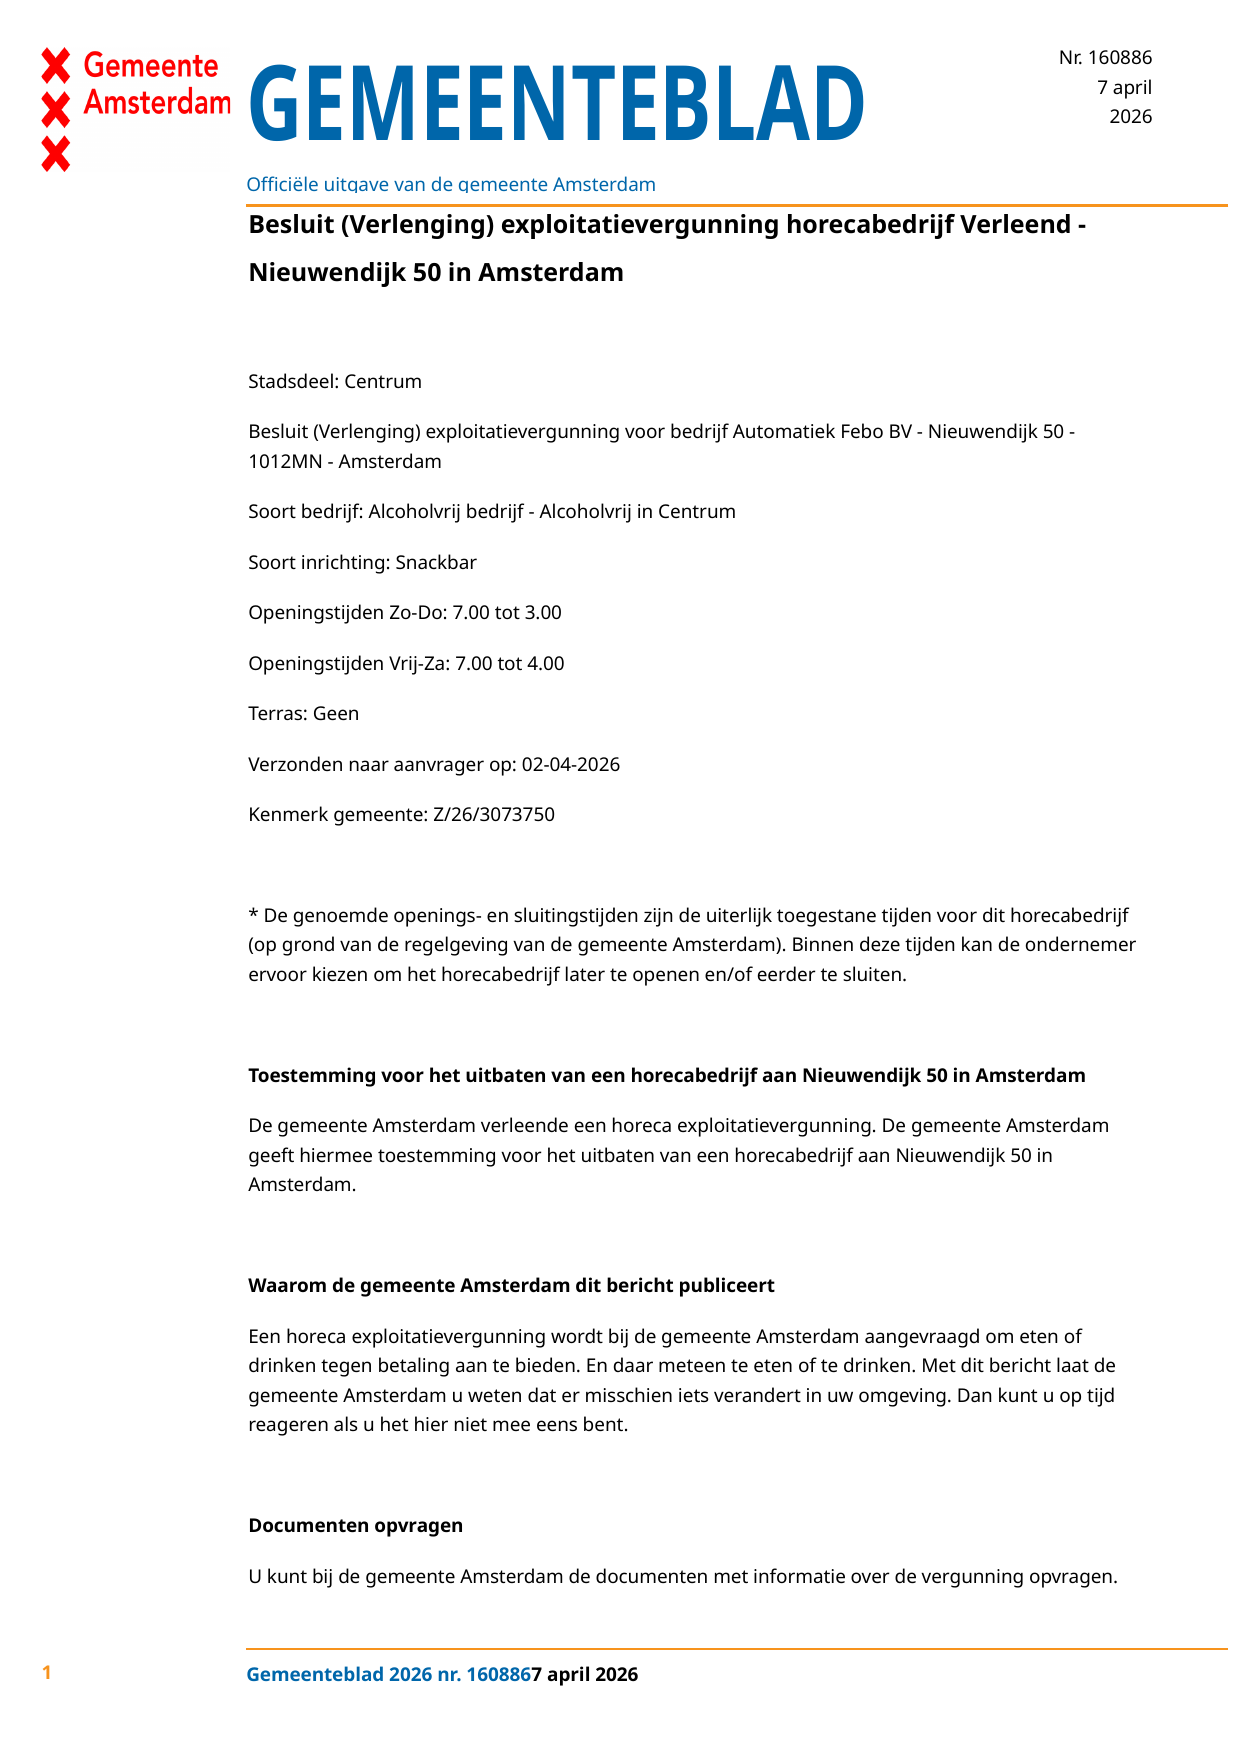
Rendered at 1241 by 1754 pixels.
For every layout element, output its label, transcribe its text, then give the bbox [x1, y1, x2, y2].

text Toestemming voor het uitbaten van een horecabedrijf aan Nieuwendijk 50 in Amsterdam [248, 1062, 1152, 1088]
text Een horeca exploitatievergunning wordt bij de gemeente Amsterdam aangevraagd om eten of drinken tegen betaling aan te bieden. En daar meteen te eten of te drinken. Met dit bericht laat de gemeente Amsterdam u weten dat er misschien iets verandert in uw omgeving. Dan kunt u op tijd reageren als u het hier niet mee eens bent. [248, 1323, 1152, 1437]
text Stadsdeel: Centrum [248, 368, 1152, 394]
text Openingstijden Zo-Do: 7.00 tot 3.00 [248, 599, 1152, 625]
text Soort bedrijf: Alcoholvrij bedrijf - Alcoholvrij in Centrum [248, 499, 1152, 524]
text Documenten opvragen [248, 1512, 1152, 1538]
text Terras: Geen [248, 700, 1152, 726]
text Kenmerk gemeente: Z/26/3073750 [248, 801, 1152, 827]
text Soort inrichting: Snackbar [248, 549, 1152, 575]
text U kunt bij de gemeente Amsterdam de documenten met informatie over de vergunning opvragen. [248, 1563, 1152, 1589]
text De gemeente Amsterdam verleende een horeca exploitatievergunning. De gemeente Amsterdam geeft hiermee toestemming voor het uitbaten van een horecabedrijf aan Nieuwendijk 50 in Amsterdam. [248, 1112, 1152, 1197]
text Verzonden naar aanvrager op: 02-04-2026 [248, 751, 1152, 777]
text Besluit (Verlenging) exploitatievergunning voor bedrijf Automatiek Febo BV - Nieuwendijk 50 - 1012MN - Amsterdam [248, 419, 1152, 474]
picture [41, 47, 231, 172]
text Openingstijden Vrij-Za: 7.00 tot 4.00 [248, 650, 1152, 676]
text * De genoemde openings- en sluitingstijden zijn de uiterlijk toegestane tijden voor dit horecabedrijf (op grond van de regelgeving van de gemeente Amsterdam). Binnen deze tijden kan de ondernemer ervoor kiezen om het horecabedrijf later te openen en/of eerder te sluiten. [248, 902, 1152, 987]
text Besluit (Verlenging) exploitatievergunning horecabedrijf Verleend - Nieuwendijk 50 in Amsterdam [248, 207, 1152, 288]
text Waarom de gemeente Amsterdam dit bericht publiceert [248, 1272, 1152, 1298]
